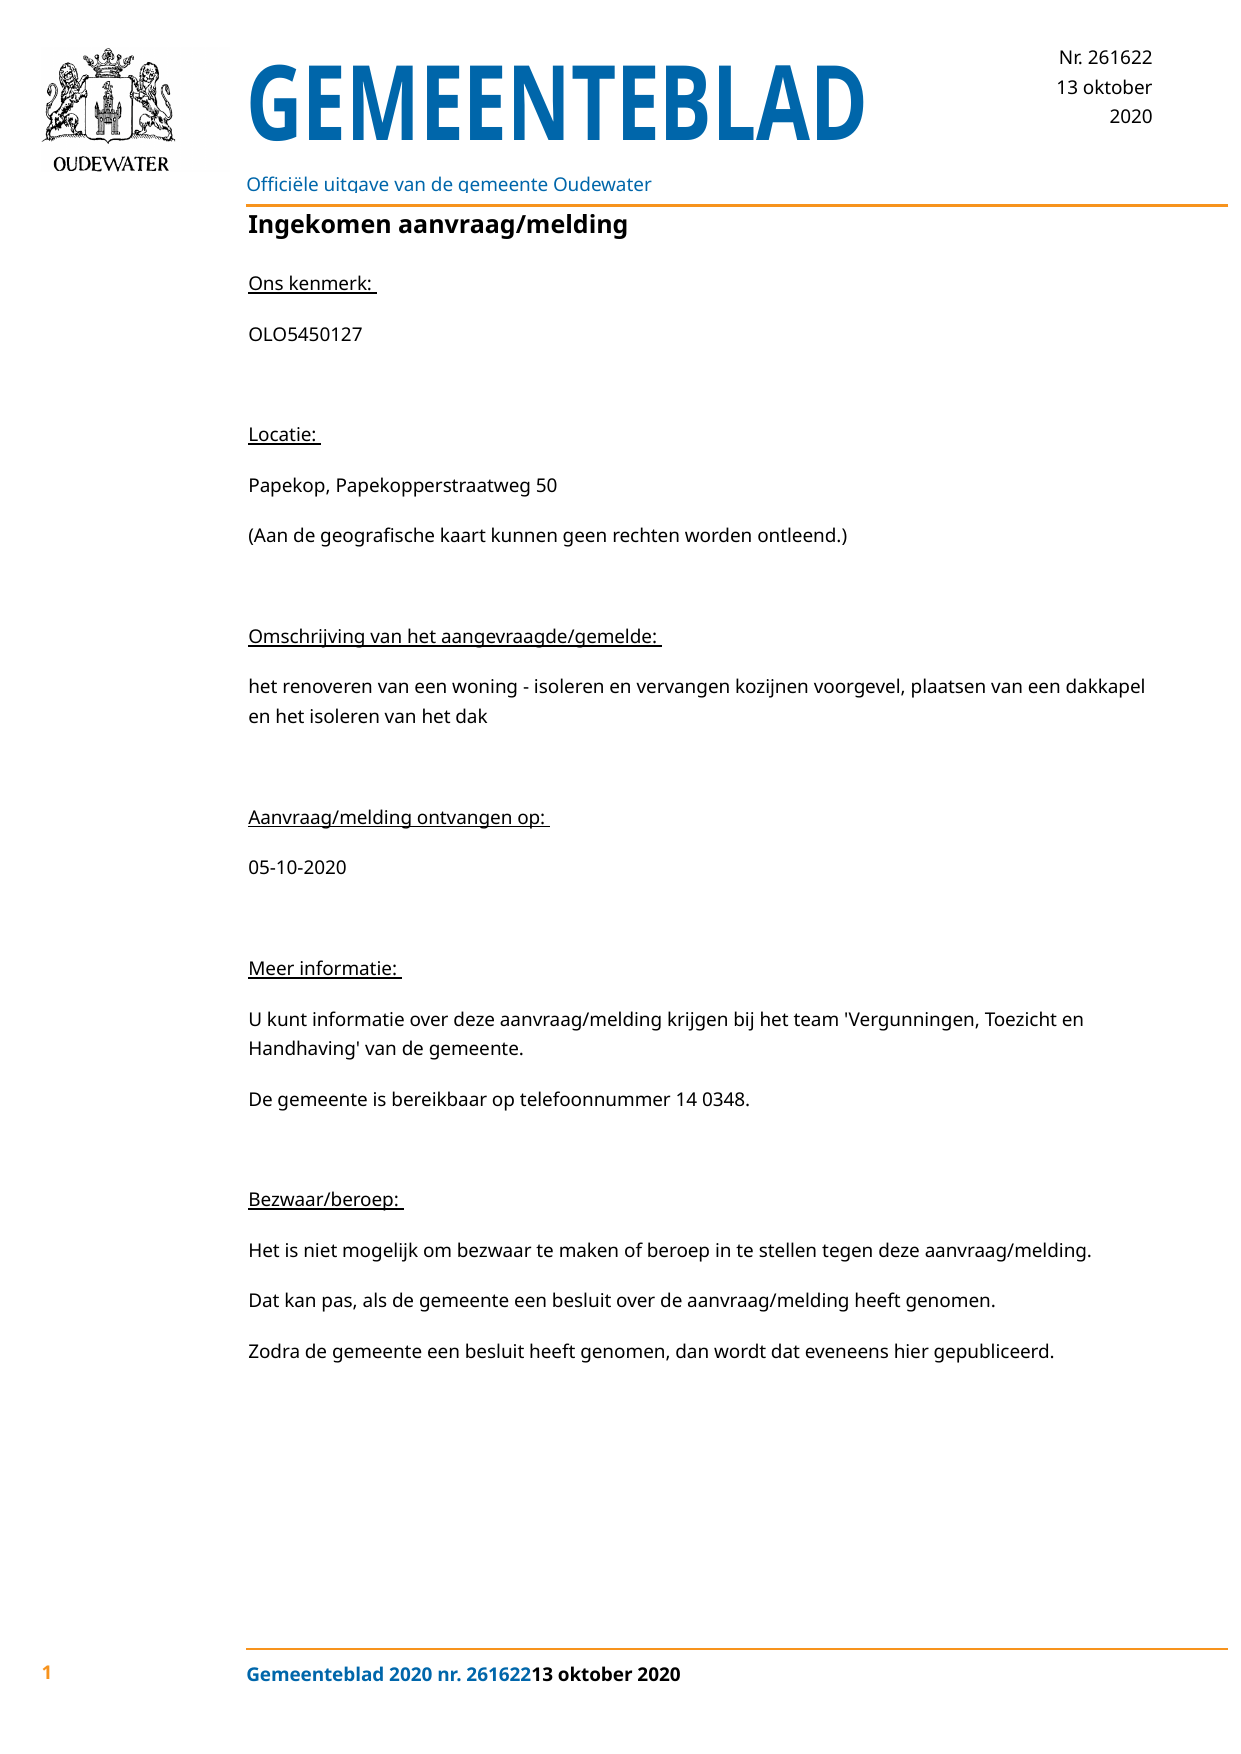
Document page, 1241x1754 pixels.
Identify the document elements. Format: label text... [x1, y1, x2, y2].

text 05-10-2020 [248, 854, 1152, 880]
text Papekop, Papekopperstraatweg 50 [248, 472, 1152, 498]
text Ingekomen aanvraag/melding [248, 207, 1152, 241]
text Dat kan pas, als de gemeente een besluit over de aanvraag/melding heeft genomen. [248, 1287, 1152, 1313]
text Zodra de gemeente een besluit heeft genomen, dan wordt dat eveneens hier gepubliceerd. [248, 1338, 1152, 1363]
picture [41, 47, 231, 172]
text De gemeente is bereikbaar op telefoonnummer 14 0348. [248, 1086, 1152, 1111]
text Aanvraag/melding ontvangen op: [248, 804, 1152, 830]
text het renoveren van een woning - isoleren en vervangen kozijnen voorgevel, plaatsen van een dakkapel en het isoleren van het dak [248, 674, 1152, 729]
text Bezwaar/beroep: [248, 1187, 1152, 1212]
text Het is niet mogelijk om bezwaar te maken of beroep in te stellen tegen deze aanvraag/melding. [248, 1237, 1152, 1263]
text Omschrijving van het aangevraagde/gemelde: [248, 623, 1152, 649]
text Locatie: [248, 422, 1152, 447]
text (Aan de geografische kaart kunnen geen rechten worden ontleend.) [248, 522, 1152, 548]
text Meer informatie: [248, 955, 1152, 981]
text OLO5450127 [248, 321, 1152, 346]
text U kunt informatie over deze aanvraag/melding krijgen bij het team 'Vergunningen, Toezicht en Handhaving' van de gemeente. [248, 1006, 1152, 1061]
text Ons kenmerk: [248, 270, 1152, 296]
